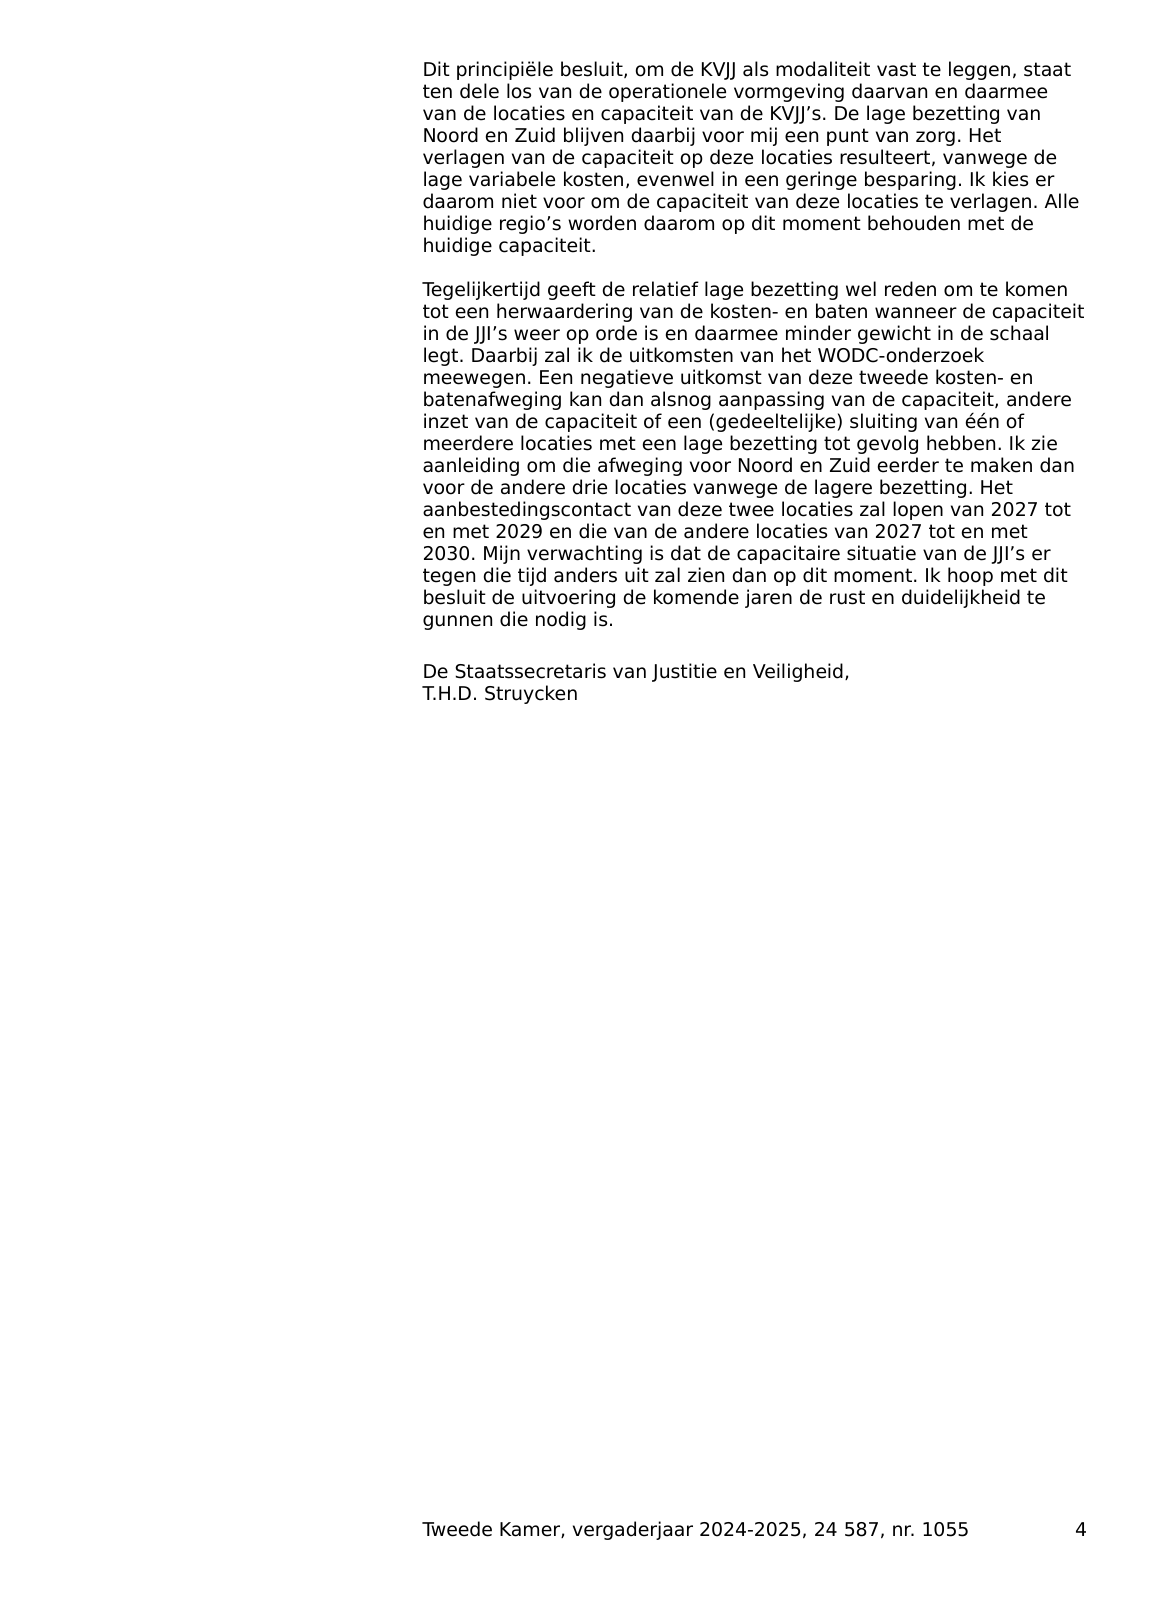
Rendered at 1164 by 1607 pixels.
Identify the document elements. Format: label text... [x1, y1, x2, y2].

text De Staatssecretaris van Justitie en Veiligheid, T.H.D. Struycken [422, 661, 1087, 705]
text Dit principiële besluit, om de KVJJ als modaliteit vast te leggen, staat ten dele los van de operationele vormgeving daarvan en daarmee van de locaties en capaciteit van de KVJJ’s. De lage bezetting van Noord en Zuid blijven daarbij voor mij een punt van zorg. Het verlagen van de capaciteit op deze locaties resulteert, vanwege de lage variabele kosten, evenwel in een geringe besparing. Ik kies er daarom niet voor om de capaciteit van deze locaties te verlagen. Alle huidige regio’s worden daarom op dit moment behouden met de huidige capaciteit. [422, 59, 1087, 257]
text Tegelijkertijd geeft de relatief lage bezetting wel reden om te komen tot een herwaardering van de kosten- en baten wanneer de capaciteit in de JJI’s weer op orde is en daarmee minder gewicht in de schaal legt. Daarbij zal ik de uitkomsten van het WODC-onderzoek meewegen. Een negatieve uitkomst van deze tweede kosten- en batenafweging kan dan alsnog aanpassing van de capaciteit, andere inzet van de capaciteit of een (gedeeltelijke) sluiting van één of meerdere locaties met een lage bezetting tot gevolg hebben. Ik zie aanleiding om die afweging voor Noord en Zuid eerder te maken dan voor de andere drie locaties vanwege de lagere bezetting. Het aanbestedingscontact van deze twee locaties zal lopen van 2027 tot en met 2029 en die van de andere locaties van 2027 tot en met 2030. Mijn verwachting is dat de capacitaire situatie van de JJI’s er tegen die tijd anders uit zal zien dan op dit moment. Ik hoop met dit besluit de uitvoering de komende jaren de rust en duidelijkheid te gunnen die nodig is. [422, 279, 1087, 631]
